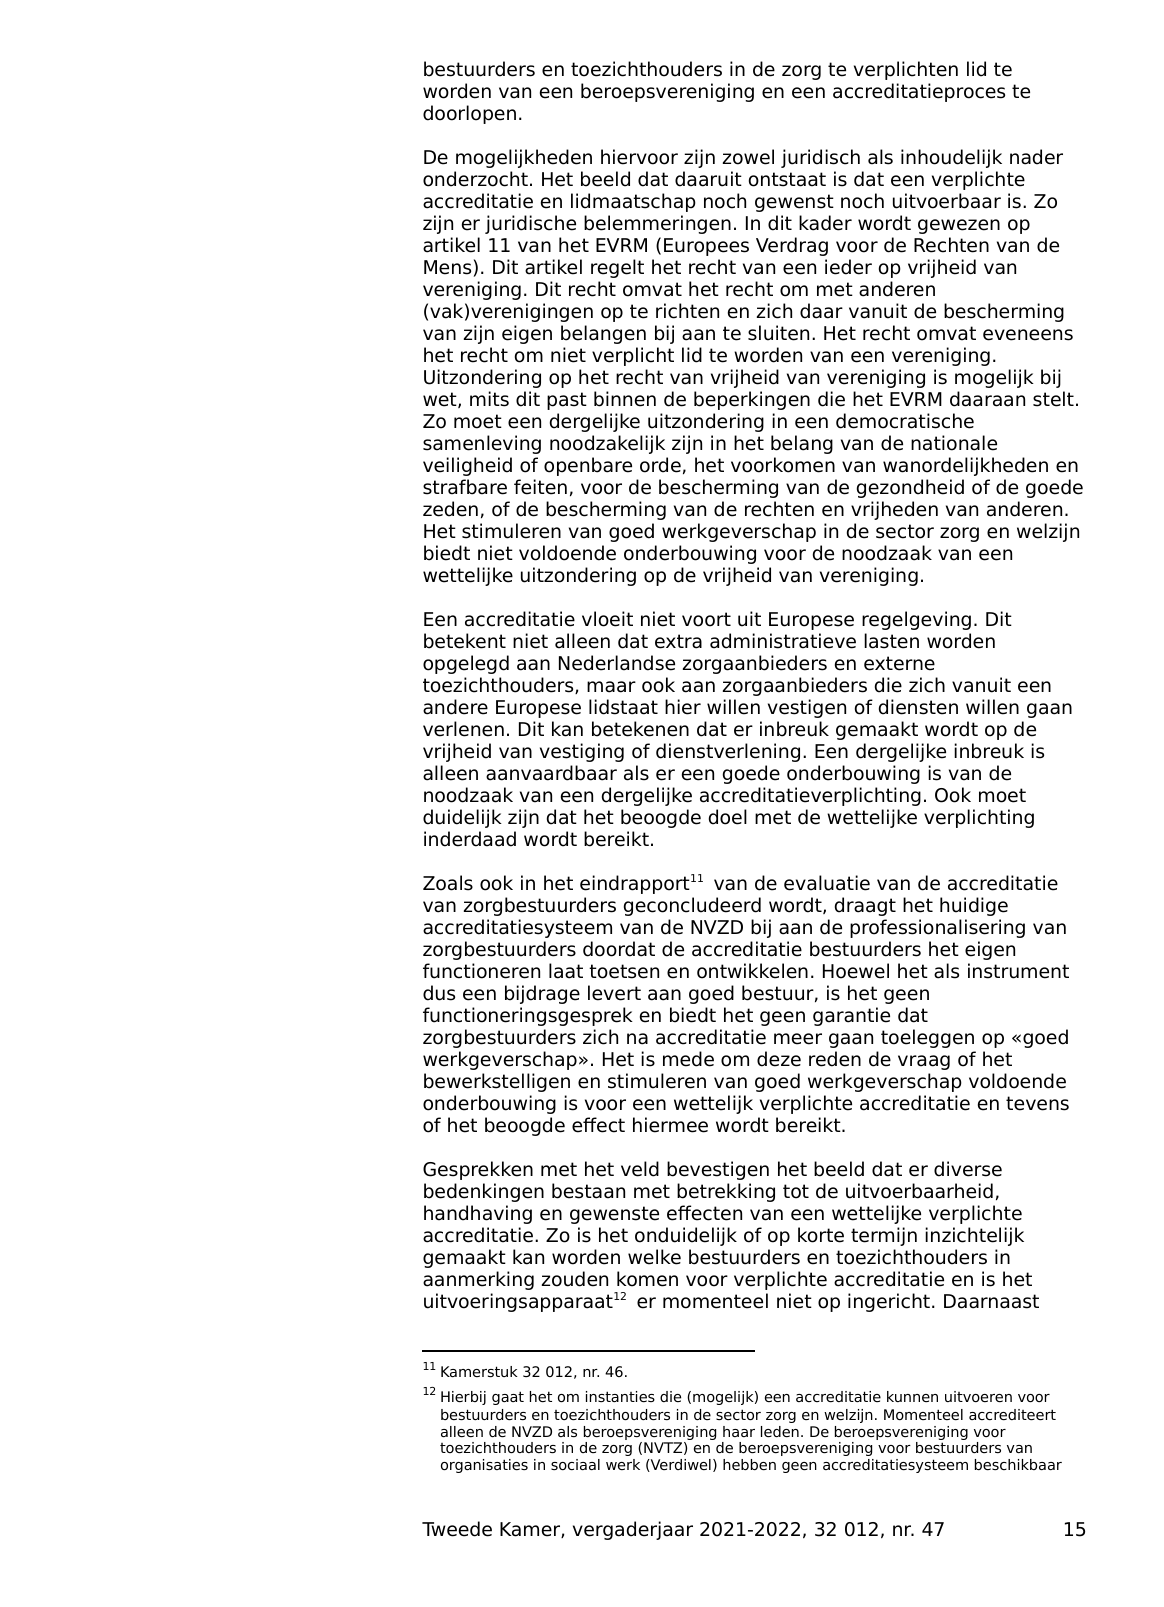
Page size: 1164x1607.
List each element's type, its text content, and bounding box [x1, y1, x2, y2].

text bestuurders en toezichthouders in de zorg te verplichten lid te worden van een beroepsvereniging en een accreditatieproces te doorlopen. [422, 59, 1087, 125]
text Zoals ook in het eindrapport van de evaluatie van de accreditatie van zorgbestuurders geconcludeerd wordt, draagt het huidige accreditatiesysteem van de NVZD bij aan de professionalisering van zorgbestuurders doordat de accreditatie bestuurders het eigen functioneren laat toetsen en ontwikkelen. Hoewel het als instrument dus een bijdrage levert aan goed bestuur, is het geen functioneringsgesprek en biedt het geen garantie dat zorgbestuurders zich na accreditatie meer gaan toeleggen op «goed werkgeverschap». Het is mede om deze reden de vraag of het bewerkstelligen en stimuleren van goed werkgeverschap voldoende onderbouwing is voor een wettelijk verplichte accreditatie en tevens of het beoogde effect hiermee wordt bereikt. [422, 873, 1087, 1137]
text Een accreditatie vloeit niet voort uit Europese regelgeving. Dit betekent niet alleen dat extra administratieve lasten worden opgelegd aan Nederlandse zorgaanbieders en externe toezichthouders, maar ook aan zorgaanbieders die zich vanuit een andere Europese lidstaat hier willen vestigen of diensten willen gaan verlenen. Dit kan betekenen dat er inbreuk gemaakt wordt op de vrijheid van vestiging of dienstverlening. Een dergelijke inbreuk is alleen aanvaardbaar als er een goede onderbouwing is van de noodzaak van een dergelijke accreditatieverplichting. Ook moet duidelijk zijn dat het beoogde doel met de wettelijke verplichting inderdaad wordt bereikt. [422, 609, 1087, 851]
text De mogelijkheden hiervoor zijn zowel juridisch als inhoudelijk nader onderzocht. Het beeld dat daaruit ontstaat is dat een verplichte accreditatie en lidmaatschap noch gewenst noch uitvoerbaar is. Zo zijn er juridische belemmeringen. In dit kader wordt gewezen op artikel 11 van het EVRM (Europees Verdrag voor de Rechten van de Mens). Dit artikel regelt het recht van een ieder op vrijheid van vereniging. Dit recht omvat het recht om met anderen (vak)verenigingen op te richten en zich daar vanuit de bescherming van zijn eigen belangen bij aan te sluiten. Het recht omvat eveneens het recht om niet verplicht lid te worden van een vereniging. Uitzondering op het recht van vrijheid van vereniging is mogelijk bij wet, mits dit past binnen de beperkingen die het EVRM daaraan stelt. Zo moet een dergelijke uitzondering in een democratische samenleving noodzakelijk zijn in het belang van de nationale veiligheid of openbare orde, het voorkomen van wanordelijkheden en strafbare feiten, voor de bescherming van de gezondheid of de goede zeden, of de bescherming van de rechten en vrijheden van anderen. Het stimuleren van goed werkgeverschap in de sector zorg en welzijn biedt niet voldoende onderbouwing voor de noodzaak van een wettelijke uitzondering op de vrijheid van vereniging. [422, 147, 1087, 587]
text Kamerstuk 32 012, nr. 46. [422, 1360, 1087, 1382]
text Gesprekken met het veld bevestigen het beeld dat er diverse bedenkingen bestaan met betrekking tot de uitvoerbaarheid, handhaving en gewenste effecten van een wettelijke verplichte accreditatie. Zo is het onduidelijk of op korte termijn inzichtelijk gemaakt kan worden welke bestuurders en toezichthouders in aanmerking zouden komen voor verplichte accreditatie en is het uitvoeringsapparaat er momenteel niet op ingericht. Daarnaast [422, 1159, 1087, 1313]
text Hierbij gaat het om instanties die (mogelijk) een accreditatie kunnen uitvoeren voor bestuurders en toezichthouders in de sector zorg en welzijn. Momenteel accrediteert alleen de NVZD als beroepsvereniging haar leden. De beroepsvereniging voor toezichthouders in de zorg (NVTZ) en de beroepsvereniging voor bestuurders van organisaties in sociaal werk (Verdiwel) hebben geen accreditatiesysteem beschikbaar [422, 1385, 1087, 1474]
